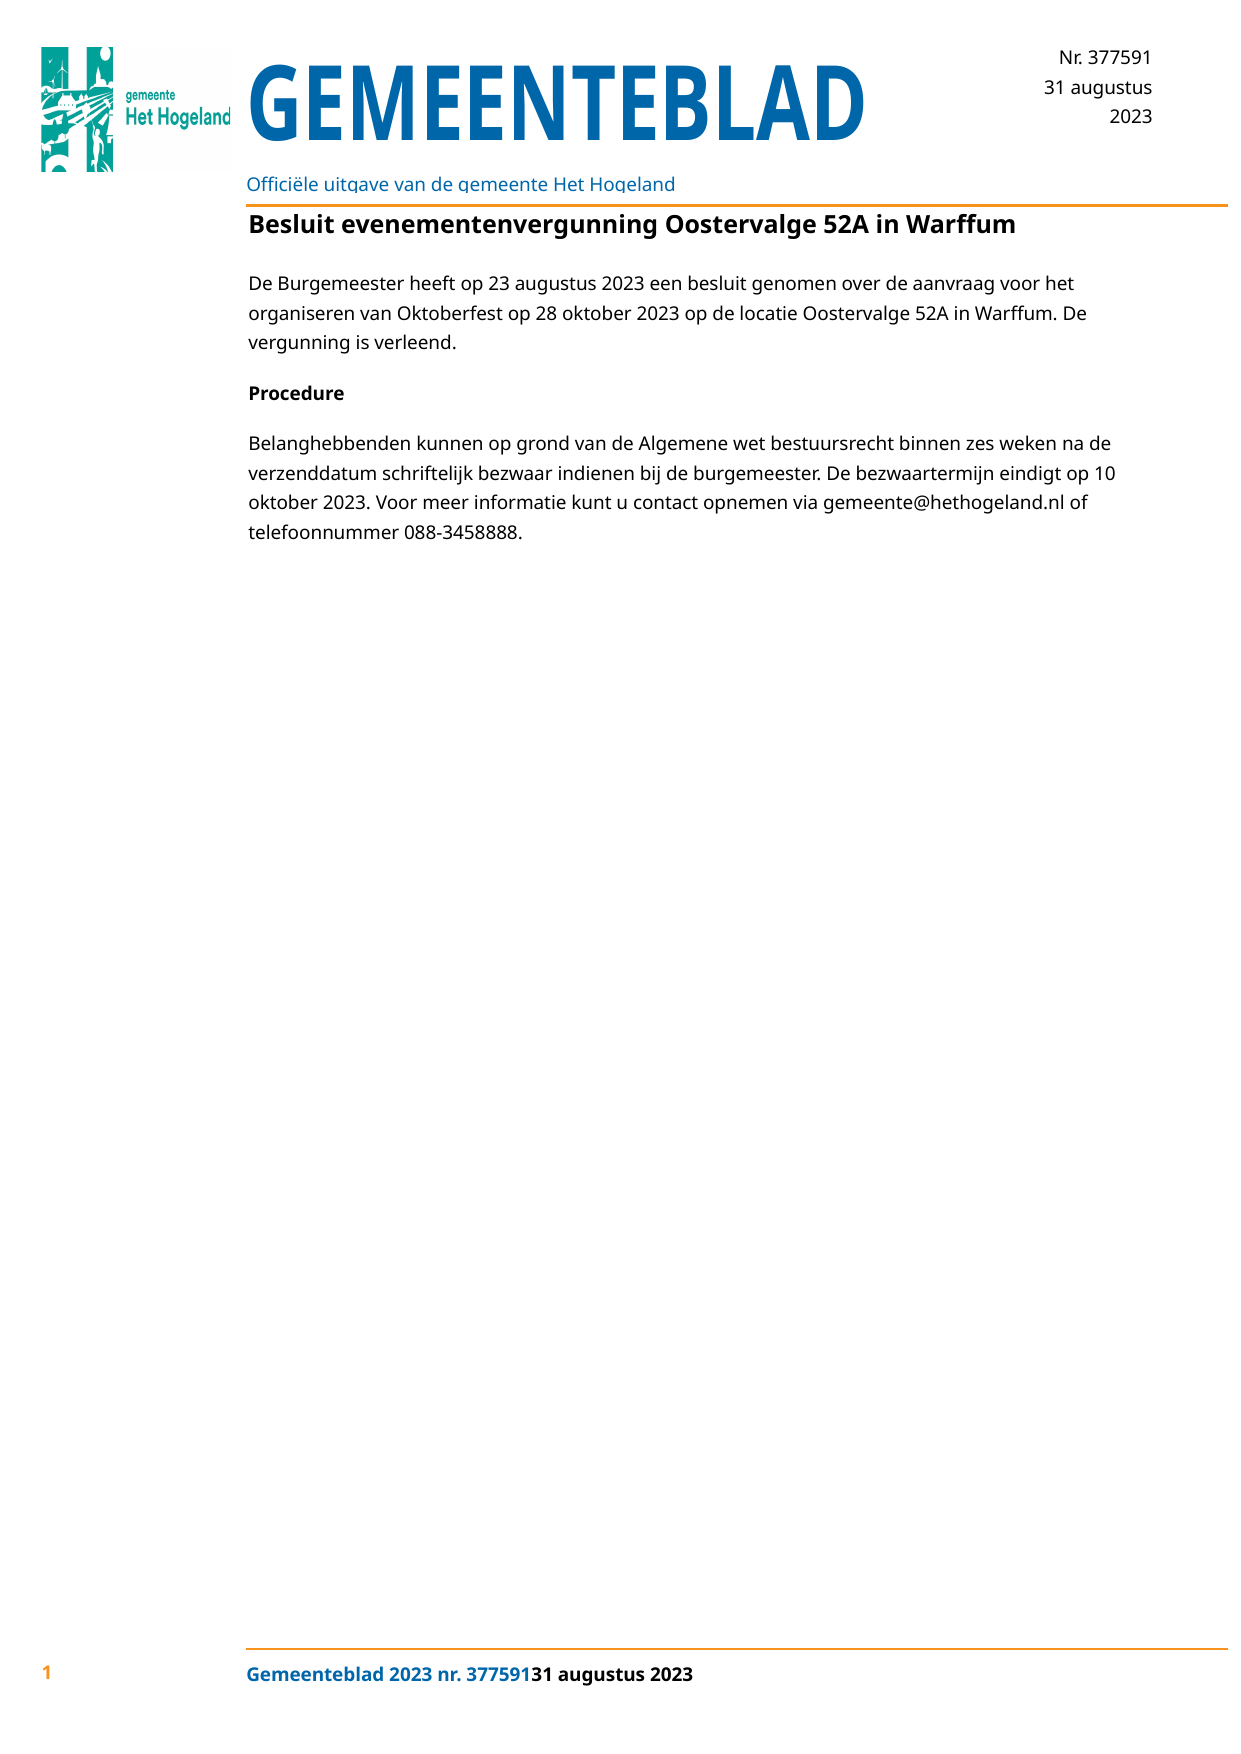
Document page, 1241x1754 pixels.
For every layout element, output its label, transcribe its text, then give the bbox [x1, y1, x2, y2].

text De Burgemeester heeft op 23 augustus 2023 een besluit genomen over de aanvraag voor het organiseren van Oktoberfest op 28 oktober 2023 op de locatie Oostervalge 52A in Warffum. De vergunning is verleend. [248, 270, 1152, 355]
text Belanghebbenden kunnen op grond van de Algemene wet bestuursrecht binnen zes weken na de verzenddatum schriftelijk bezwaar indienen bij de burgemeester. De bezwaartermijn eindigt op 10 oktober 2023. Voor meer informatie kunt u contact opnemen via gemeente@hethogeland.nl of telefoonnummer 088-3458888. [248, 430, 1152, 545]
text Besluit evenementenvergunning Oostervalge 52A in Warffum [248, 207, 1152, 241]
picture [41, 47, 231, 172]
text Procedure [248, 380, 1152, 406]
